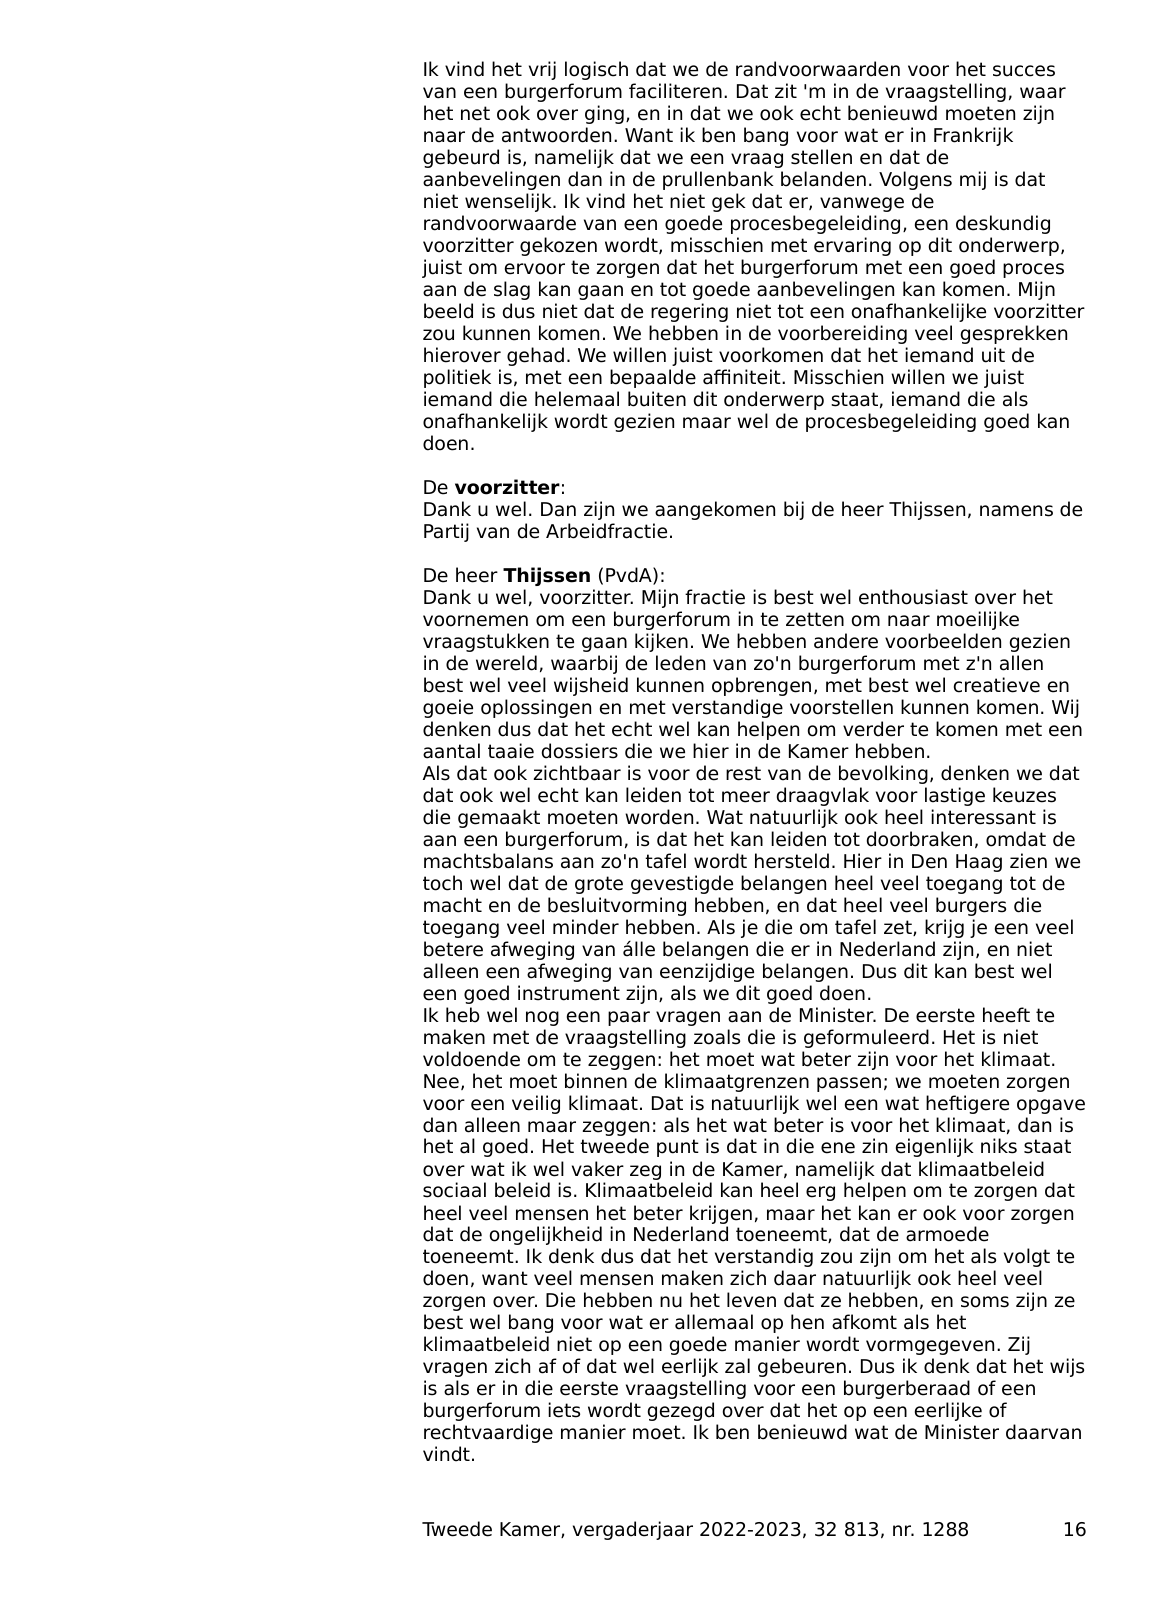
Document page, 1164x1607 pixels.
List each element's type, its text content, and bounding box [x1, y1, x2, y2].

text Ik vind het vrij logisch dat we de randvoorwaarden voor het succes van een burgerforum faciliteren. Dat zit 'm in de vraagstelling, waar het net ook over ging, en in dat we ook echt benieuwd moeten zijn naar de antwoorden. Want ik ben bang voor wat er in Frankrijk gebeurd is, namelijk dat we een vraag stellen en dat de aanbevelingen dan in de prullenbank belanden. Volgens mij is dat niet wenselijk. Ik vind het niet gek dat er, vanwege de randvoorwaarde van een goede procesbegeleiding, een deskundig voorzitter gekozen wordt, misschien met ervaring op dit onderwerp, juist om ervoor te zorgen dat het burgerforum met een goed proces aan de slag kan gaan en tot goede aanbevelingen kan komen. Mijn beeld is dus niet dat de regering niet tot een onafhankelijke voorzitter zou kunnen komen. We hebben in de voorbereiding veel gesprekken hierover gehad. We willen juist voorkomen dat het iemand uit de politiek is, met een bepaalde affiniteit. Misschien willen we juist iemand die helemaal buiten dit onderwerp staat, iemand die als onafhankelijk wordt gezien maar wel de procesbegeleiding goed kan doen. [422, 59, 1087, 455]
text Dank u wel. Dan zijn we aangekomen bij de heer Thijssen, namens de Partij van de Arbeidfractie. [422, 499, 1087, 543]
text De heer Thijssen (PvdA): [422, 565, 1087, 587]
text Als dat ook zichtbaar is voor de rest van de bevolking, denken we dat dat ook wel echt kan leiden tot meer draagvlak voor lastige keuzes die gemaakt moeten worden. Wat natuurlijk ook heel interessant is aan een burgerforum, is dat het kan leiden tot doorbraken, omdat de machtsbalans aan zo'n tafel wordt hersteld. Hier in Den Haag zien we toch wel dat de grote gevestigde belangen heel veel toegang tot de macht en de besluitvorming hebben, en dat heel veel burgers die toegang veel minder hebben. Als je die om tafel zet, krijg je een veel betere afweging van álle belangen die er in Nederland zijn, en niet alleen een afweging van eenzijdige belangen. Dus dit kan best wel een goed instrument zijn, als we dit goed doen. [422, 763, 1087, 1004]
text De voorzitter: [422, 477, 1087, 499]
text Ik heb wel nog een paar vragen aan de Minister. De eerste heeft te maken met de vraagstelling zoals die is geformuleerd. Het is niet voldoende om te zeggen: het moet wat beter zijn voor het klimaat. Nee, het moet binnen de klimaatgrenzen passen; we moeten zorgen voor een veilig klimaat. Dat is natuurlijk wel een wat heftigere opgave dan alleen maar zeggen: als het wat beter is voor het klimaat, dan is het al goed. Het tweede punt is dat in die ene zin eigenlijk niks staat over wat ik wel vaker zeg in de Kamer, namelijk dat klimaatbeleid sociaal beleid is. Klimaatbeleid kan heel erg helpen om te zorgen dat heel veel mensen het beter krijgen, maar het kan er ook voor zorgen dat de ongelijkheid in Nederland toeneemt, dat de armoede toeneemt. Ik denk dus dat het verstandig zou zijn om het als volgt te doen, want veel mensen maken zich daar natuurlijk ook heel veel zorgen over. Die hebben nu het leven dat ze hebben, en soms zijn ze best wel bang voor wat er allemaal op hen afkomt als het klimaatbeleid niet op een goede manier wordt vormgegeven. Zij vragen zich af of dat wel eerlijk zal gebeuren. Dus ik denk dat het wijs is als er in die eerste vraagstelling voor een burgerberaad of een burgerforum iets wordt gezegd over dat het op een eerlijke of rechtvaardige manier moet. Ik ben benieuwd wat de Minister daarvan vindt. [422, 1004, 1087, 1466]
text Dank u wel, voorzitter. Mijn fractie is best wel enthousiast over het voornemen om een burgerforum in te zetten om naar moeilijke vraagstukken te gaan kijken. We hebben andere voorbeelden gezien in de wereld, waarbij de leden van zo'n burgerforum met z'n allen best wel veel wijsheid kunnen opbrengen, met best wel creatieve en goeie oplossingen en met verstandige voorstellen kunnen komen. Wij denken dus dat het echt wel kan helpen om verder te komen met een aantal taaie dossiers die we hier in de Kamer hebben. [422, 587, 1087, 763]
